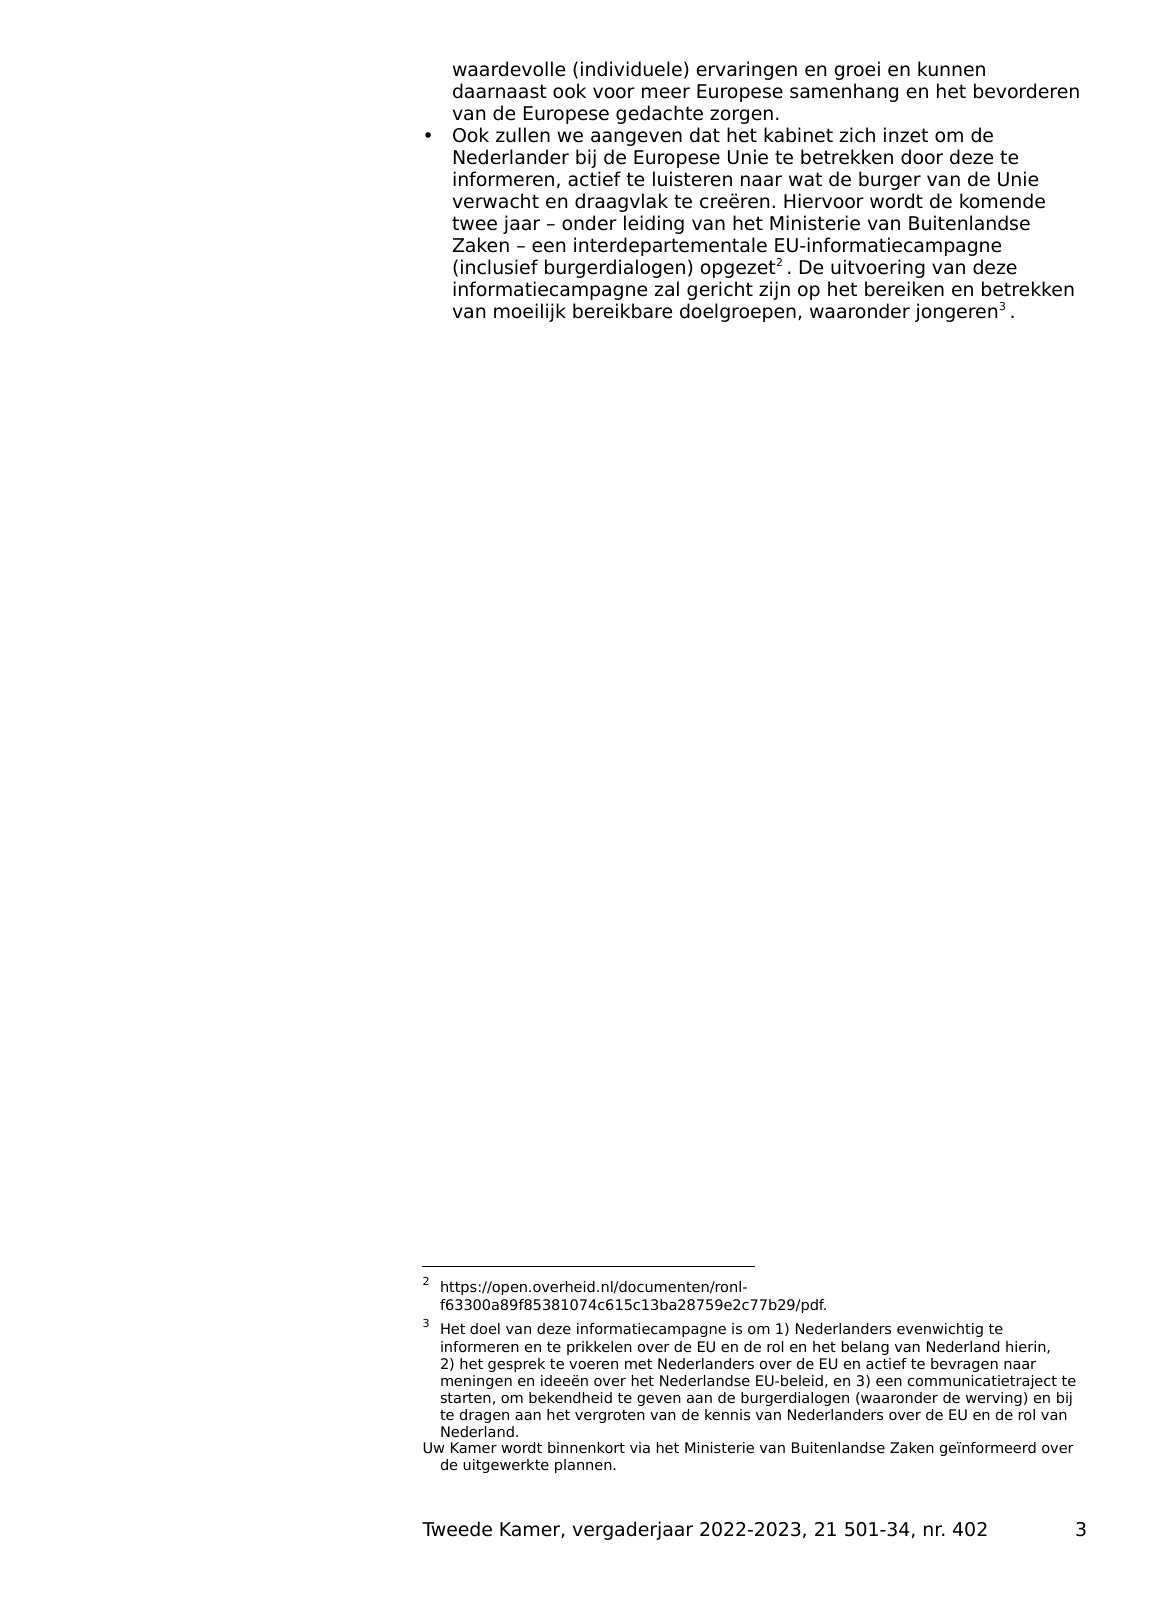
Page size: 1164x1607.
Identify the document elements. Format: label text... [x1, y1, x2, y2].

text https://open.overheid.nl/documenten/ronl-f63300a89f85381074c615c13ba28759e2c77b29/pdf. [422, 1275, 1087, 1314]
text waardevolle (individuele) ervaringen en groei en kunnen daarnaast ook voor meer Europese samenhang en het bevorderen van de Europese gedachte zorgen. [422, 59, 1087, 125]
text Uw Kamer wordt binnenkort via het Ministerie van Buitenlandse Zaken geïnformeerd over de uitgewerkte plannen. [422, 1441, 1087, 1474]
text • Ook zullen we aangeven dat het kabinet zich inzet om de Nederlander bij de Europese Unie te betrekken door deze te informeren, actief te luisteren naar wat de burger van de Unie verwacht en draagvlak te creëren. Hiervoor wordt de komende twee jaar – onder leiding van het Ministerie van Buitenlandse Zaken – een interdepartementale EU-informatiecampagne (inclusief burgerdialogen) opgezet. De uitvoering van deze informatiecampagne zal gericht zijn op het bereiken en betrekken van moeilijk bereikbare doelgroepen, waaronder jongeren. [422, 125, 1087, 323]
text Het doel van deze informatiecampagne is om 1) Nederlanders evenwichtig te informeren en te prikkelen over de EU en de rol en het belang van Nederland hierin, 2) het gesprek te voeren met Nederlanders over de EU en actief te bevragen naar meningen en ideeën over het Nederlandse EU-beleid, en 3) een communicatietraject te starten, om bekendheid te geven aan de burgerdialogen (waaronder de werving) en bij te dragen aan het vergroten van de kennis van Nederlanders over de EU en de rol van Nederland. [422, 1317, 1087, 1441]
